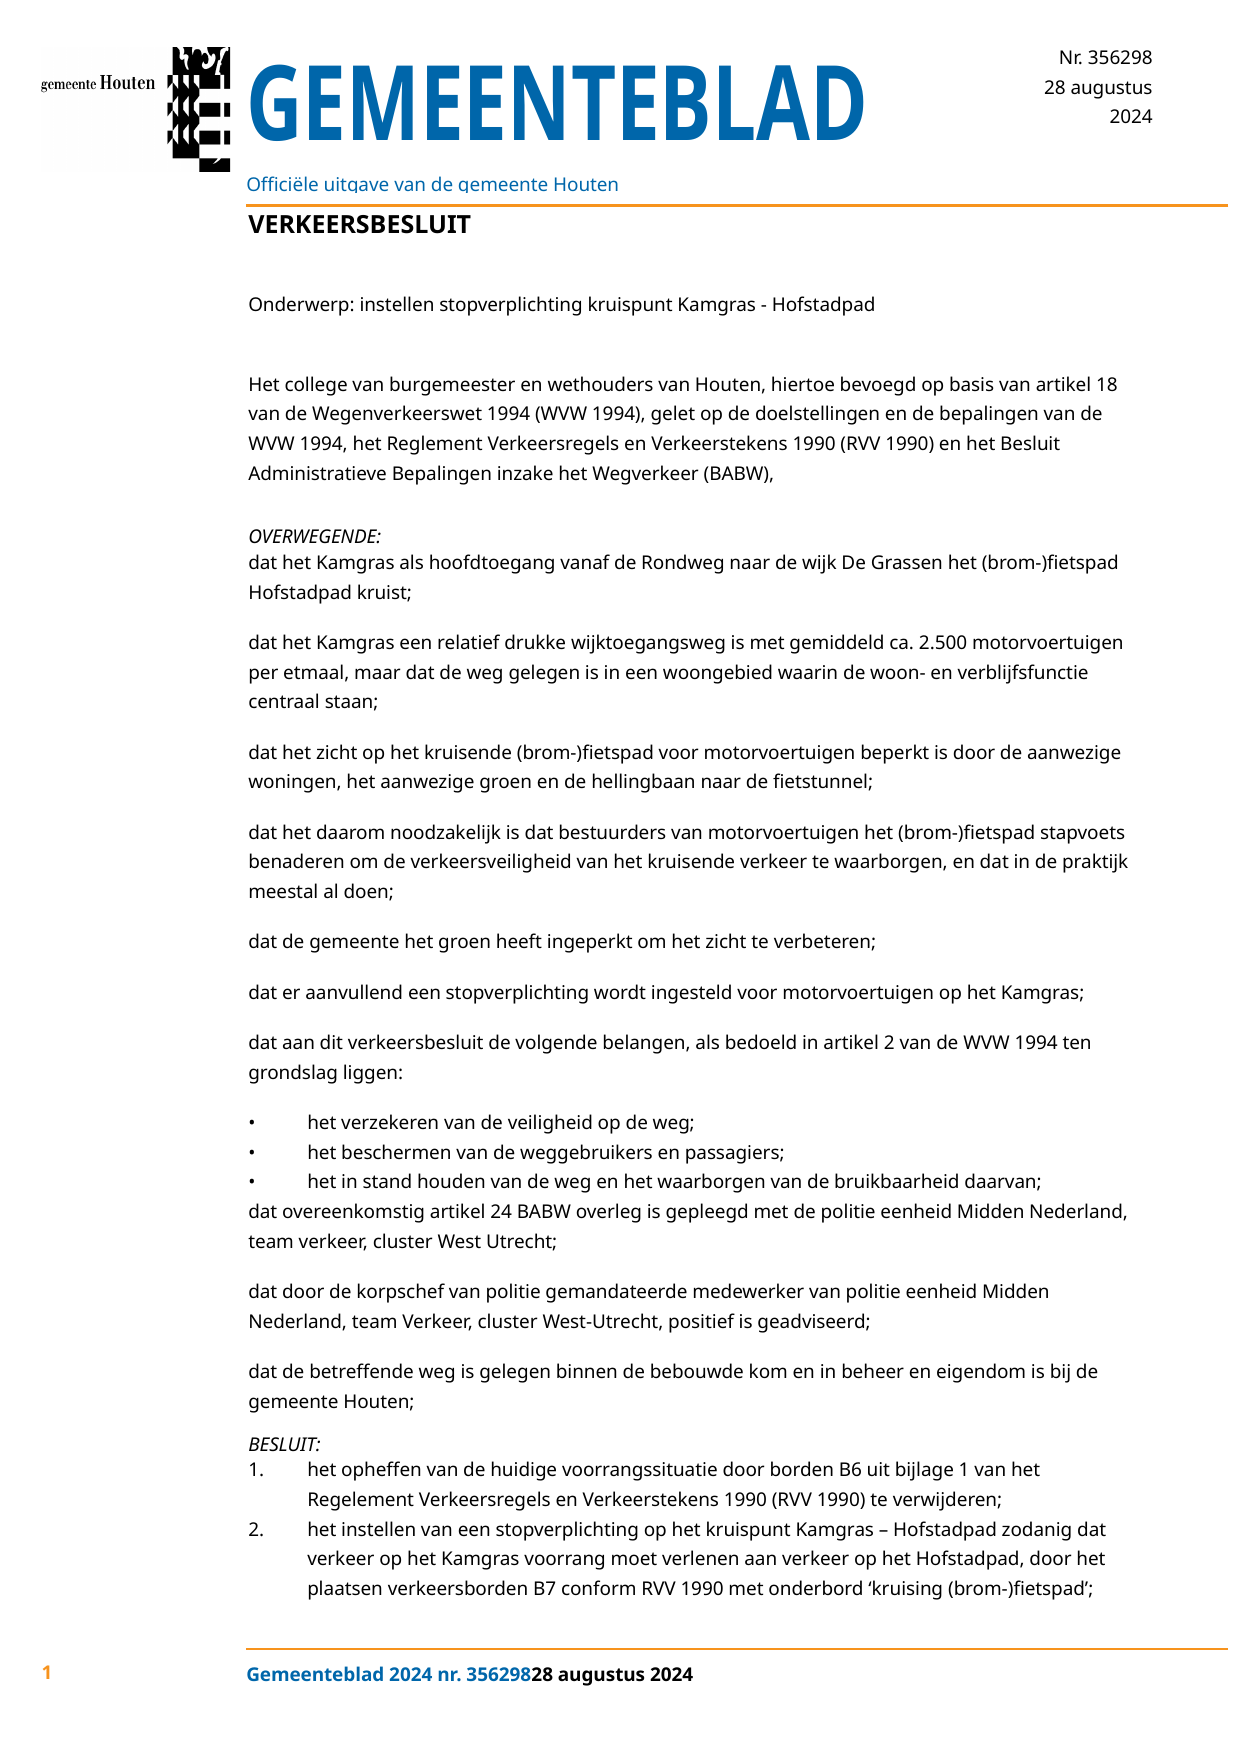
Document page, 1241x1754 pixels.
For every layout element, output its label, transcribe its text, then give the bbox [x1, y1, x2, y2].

text dat de gemeente het groen heeft ingeperkt om het zicht te verbeteren; [248, 929, 1152, 954]
text Het college van burgemeester en wethouders van Houten, hiertoe bevoegd op basis van artikel 18 van de Wegenverkeerswet 1994 (WVW 1994), gelet op de doelstellingen en de bepalingen van de WVW 1994, het Reglement Verkeersregels en Verkeerstekens 1990 (RVV 1990) en het Besluit Administratieve Bepalingen inzake het Wegverkeer (BABW), [248, 371, 1152, 486]
list het beschermen van de weggebruikers en passagiers; [248, 1139, 1152, 1165]
picture [41, 47, 231, 172]
text dat de betreffende weg is gelegen binnen de bebouwde kom en in beheer en eigendom is bij de gemeente Houten; [248, 1358, 1152, 1413]
list het in stand houden van de weg en het waarborgen van de bruikbaarheid daarvan; [248, 1169, 1152, 1194]
text dat het Kamgras een relatief drukke wijktoegangsweg is met gemiddeld ca. 2.500 motorvoertuigen per etmaal, maar dat de weg gelegen is in een woongebied waarin de woon- en verblijfsfunctie centraal staan; [248, 629, 1152, 714]
text dat er aanvullend een stopverplichting wordt ingesteld voor motorvoertuigen op het Kamgras; [248, 979, 1152, 1005]
list het instellen van een stopverplichting op het kruispunt Kamgras – Hofstadpad zodanig dat verkeer op het Kamgras voorrang moet verlenen aan verkeer op het Hofstadpad, door het plaatsen verkeersborden B7 conform RVV 1990 met onderbord ‘kruising (brom-)fietspad’; [248, 1516, 1152, 1601]
text dat het Kamgras als hoofdtoegang vanaf de Rondweg naar de wijk De Grassen het (brom-)fietspad Hofstadpad kruist; [248, 549, 1152, 605]
text VERKEERSBESLUIT [248, 207, 1152, 241]
text Onderwerp: instellen stopverplichting kruispunt Kamgras - Hofstadpad [248, 291, 1152, 317]
list het verzekeren van de veiligheid op de weg; [248, 1109, 1152, 1135]
text BESLUIT: [248, 1431, 1152, 1457]
text dat door de korpschef van politie gemandateerde medewerker van politie eenheid Midden Nederland, team Verkeer, cluster West-Utrecht, positief is geadviseerd; [248, 1278, 1152, 1333]
list het opheffen van de huidige voorrangssituatie door borden B6 uit bijlage 1 van het Regelement Verkeersregels en Verkeerstekens 1990 (RVV 1990) te verwijderen; [248, 1457, 1152, 1512]
text dat het zicht op het kruisende (brom-)fietspad voor motorvoertuigen beperkt is door de aanwezige woningen, het aanwezige groen en de hellingbaan naar de fietstunnel; [248, 739, 1152, 794]
text dat overeenkomstig artikel 24 BABW overleg is gepleegd met de politie eenheid Midden Nederland, team verkeer, cluster West Utrecht; [248, 1198, 1152, 1253]
text dat aan dit verkeersbesluit de volgende belangen, als bedoeld in artikel 2 van de WVW 1994 ten grondslag liggen: [248, 1029, 1152, 1085]
text dat het daarom noodzakelijk is dat bestuurders van motorvoertuigen het (brom-)fietspad stapvoets benaderen om de verkeersveiligheid van het kruisende verkeer te waarborgen, en dat in de praktijk meestal al doen; [248, 819, 1152, 904]
text OVERWEGENDE: [248, 524, 1152, 549]
